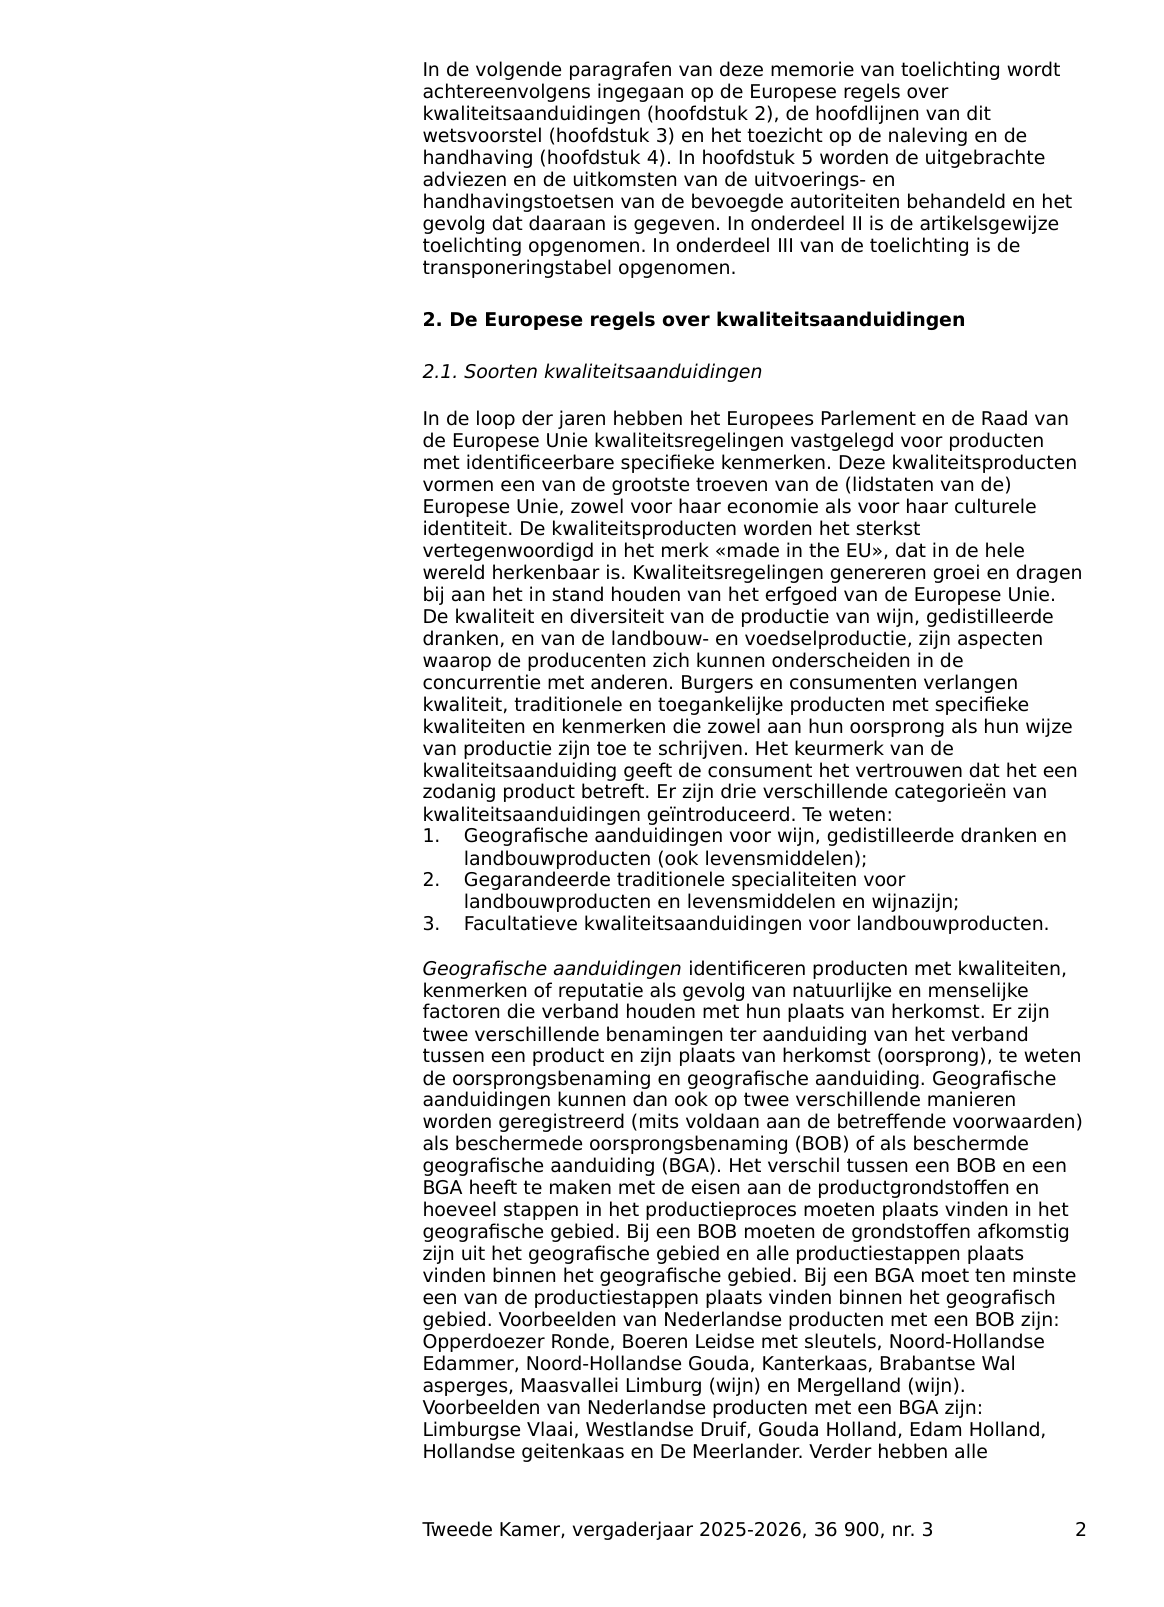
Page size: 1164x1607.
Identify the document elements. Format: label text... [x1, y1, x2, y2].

text Geografische aanduidingen identificeren producten met kwaliteiten, kenmerken of reputatie als gevolg van natuurlijke en menselijke factoren die verband houden met hun plaats van herkomst. Er zijn twee verschillende benamingen ter aanduiding van het verband tussen een product en zijn plaats van herkomst (oorsprong), te weten de oorsprongsbenaming en geografische aanduiding. Geografische aanduidingen kunnen dan ook op twee verschillende manieren worden geregistreerd (mits voldaan aan de betreffende voorwaarden) als beschermede oorsprongsbenaming (BOB) of als beschermde geografische aanduiding (BGA). Het verschil tussen een BOB en een BGA heeft te maken met de eisen aan de productgrondstoffen en hoeveel stappen in het productieproces moeten plaats vinden in het geografische gebied. Bij een BOB moeten de grondstoffen afkomstig zijn uit het geografische gebied en alle productiestappen plaats vinden binnen het geografische gebied. Bij een BGA moet ten minste een van de productiestappen plaats vinden binnen het geografisch gebied. Voorbeelden van Nederlandse producten met een BOB zijn: Opperdoezer Ronde, Boeren Leidse met sleutels, Noord-Hollandse Edammer, Noord-Hollandse Gouda, Kanterkaas, Brabantse Wal asperges, Maasvallei Limburg (wijn) en Mergelland (wijn). Voorbeelden van Nederlandse producten met een BGA zijn: Limburgse Vlaai, Westlandse Druif, Gouda Holland, Edam Holland, Hollandse geitenkaas en De Meerlander. Verder hebben alle [422, 957, 1087, 1463]
text 2. Gegarandeerde traditionele specialiteiten voor landbouwproducten en levensmiddelen en wijnazijn; [422, 869, 1087, 913]
text In de loop der jaren hebben het Europees Parlement en de Raad van de Europese Unie kwaliteitsregelingen vastgelegd voor producten met identificeerbare specifieke kenmerken. Deze kwaliteitsproducten vormen een van de grootste troeven van de (lidstaten van de) Europese Unie, zowel voor haar economie als voor haar culturele identiteit. De kwaliteitsproducten worden het sterkst vertegenwoordigd in het merk «made in the EU», dat in de hele wereld herkenbaar is. Kwaliteitsregelingen genereren groei en dragen bij aan het in stand houden van het erfgoed van de Europese Unie. De kwaliteit en diversiteit van de productie van wijn, gedistilleerde dranken, en van de landbouw- en voedselproductie, zijn aspecten waarop de producenten zich kunnen onderscheiden in de concurrentie met anderen. Burgers en consumenten verlangen kwaliteit, traditionele en toegankelijke producten met specifieke kwaliteiten en kenmerken die zowel aan hun oorsprong als hun wijze van productie zijn toe te schrijven. Het keurmerk van de kwaliteitsaanduiding geeft de consument het vertrouwen dat het een zodanig product betreft. Er zijn drie verschillende categorieën van kwaliteitsaanduidingen geïntroduceerd. Te weten: [422, 408, 1087, 825]
text 3. Facultatieve kwaliteitsaanduidingen voor landbouwproducten. [422, 913, 1087, 935]
text 1. Geografische aanduidingen voor wijn, gedistilleerde dranken en landbouwproducten (ook levensmiddelen); [422, 825, 1087, 869]
subtitle 2.1. Soorten kwaliteitsaanduidingen [422, 361, 1087, 383]
text In de volgende paragrafen van deze memorie van toelichting wordt achtereenvolgens ingegaan op de Europese regels over kwaliteitsaanduidingen (hoofdstuk 2), de hoofdlijnen van dit wetsvoorstel (hoofdstuk 3) en het toezicht op de naleving en de handhaving (hoofdstuk 4). In hoofdstuk 5 worden de uitgebrachte adviezen en de uitkomsten van de uitvoerings- en handhavingstoetsen van de bevoegde autoriteiten behandeld en het gevolg dat daaraan is gegeven. In onderdeel II is de artikelsgewijze toelichting opgenomen. In onderdeel III van de toelichting is de transponeringstabel opgenomen. [422, 59, 1087, 279]
subtitle 2. De Europese regels over kwaliteitsaanduidingen [422, 309, 1087, 331]
